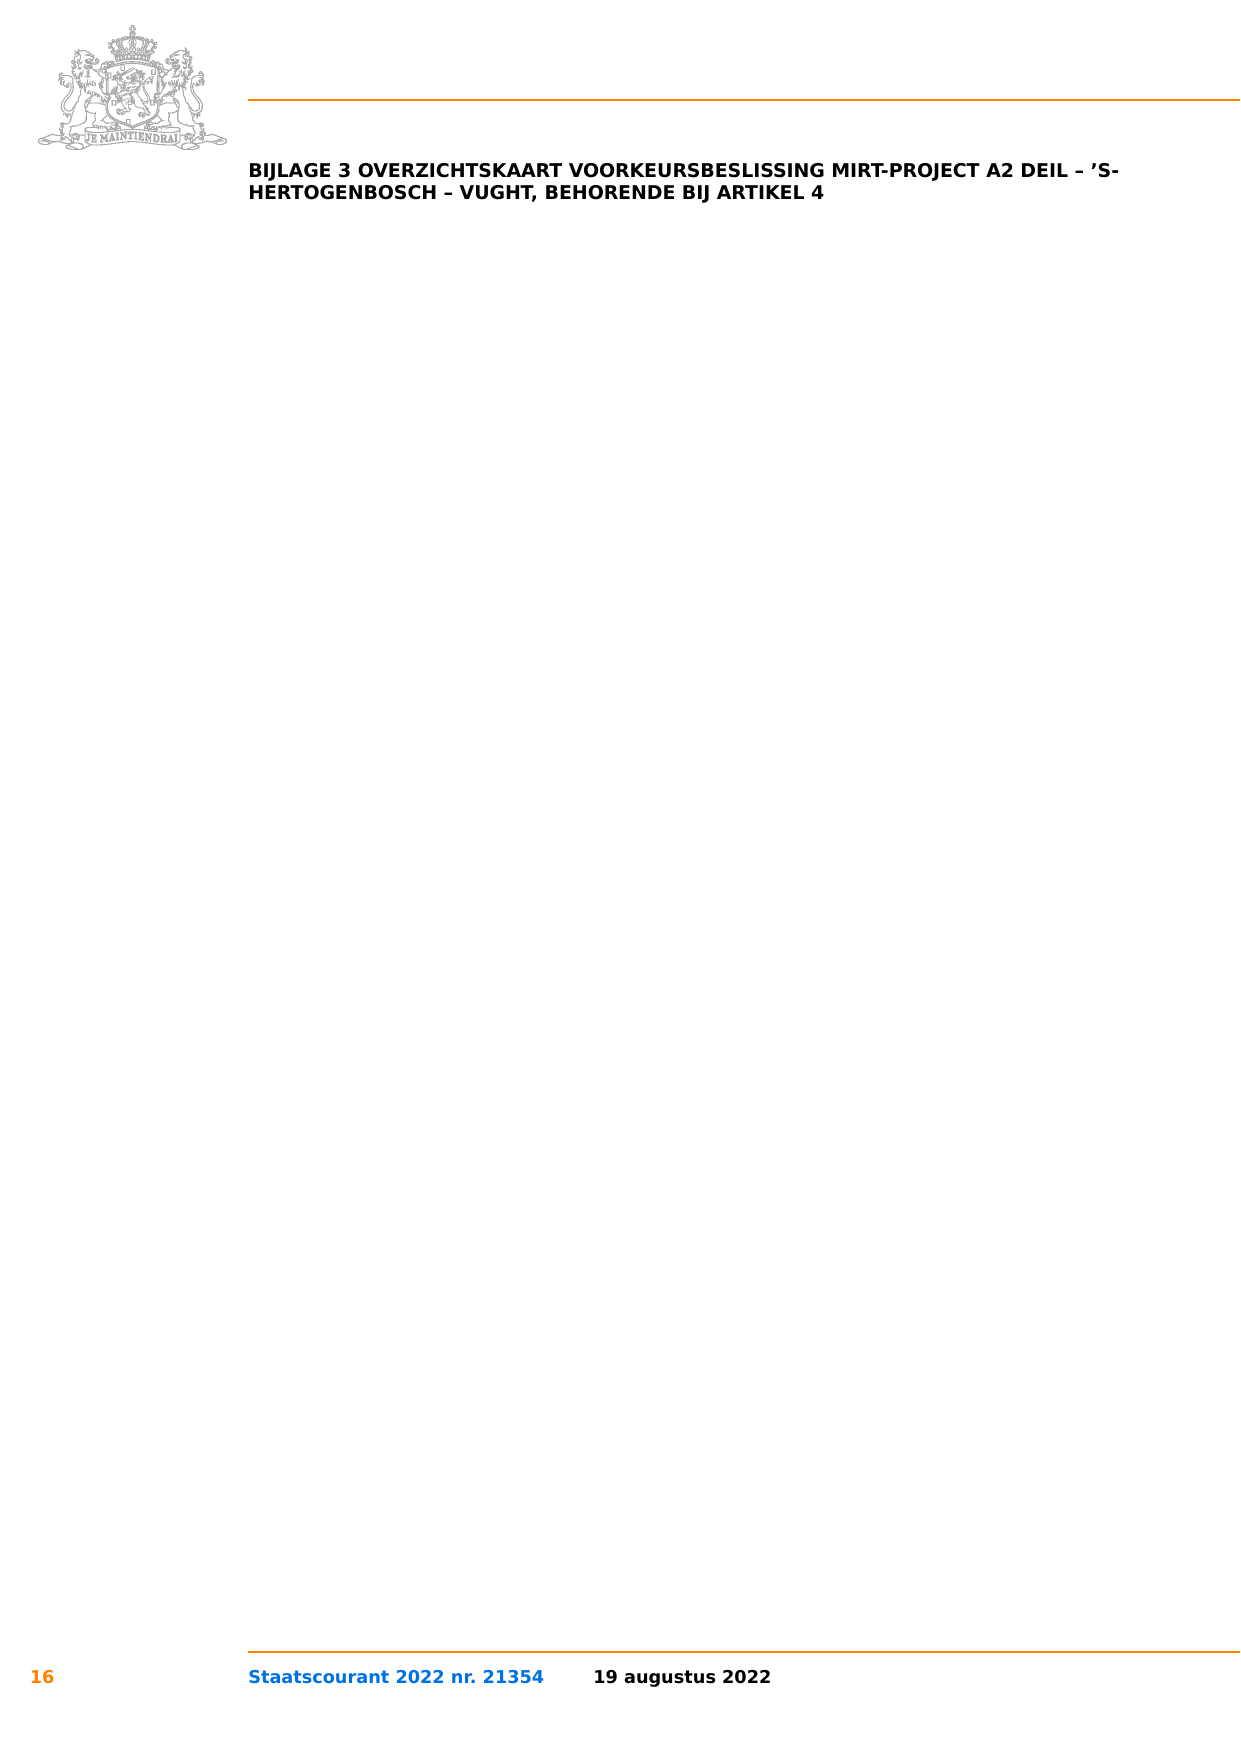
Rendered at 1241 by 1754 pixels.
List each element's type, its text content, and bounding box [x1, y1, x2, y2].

subtitle BIJLAGE 3 OVERZICHTSKAART VOORKEURSBESLISSING MIRT-PROJECT A2 DEIL – ’S- HERTOGENBOSCH – VUGHT, BEHORENDE BIJ ARTIKEL 4 [248, 160, 1163, 204]
picture [38, 25, 227, 150]
